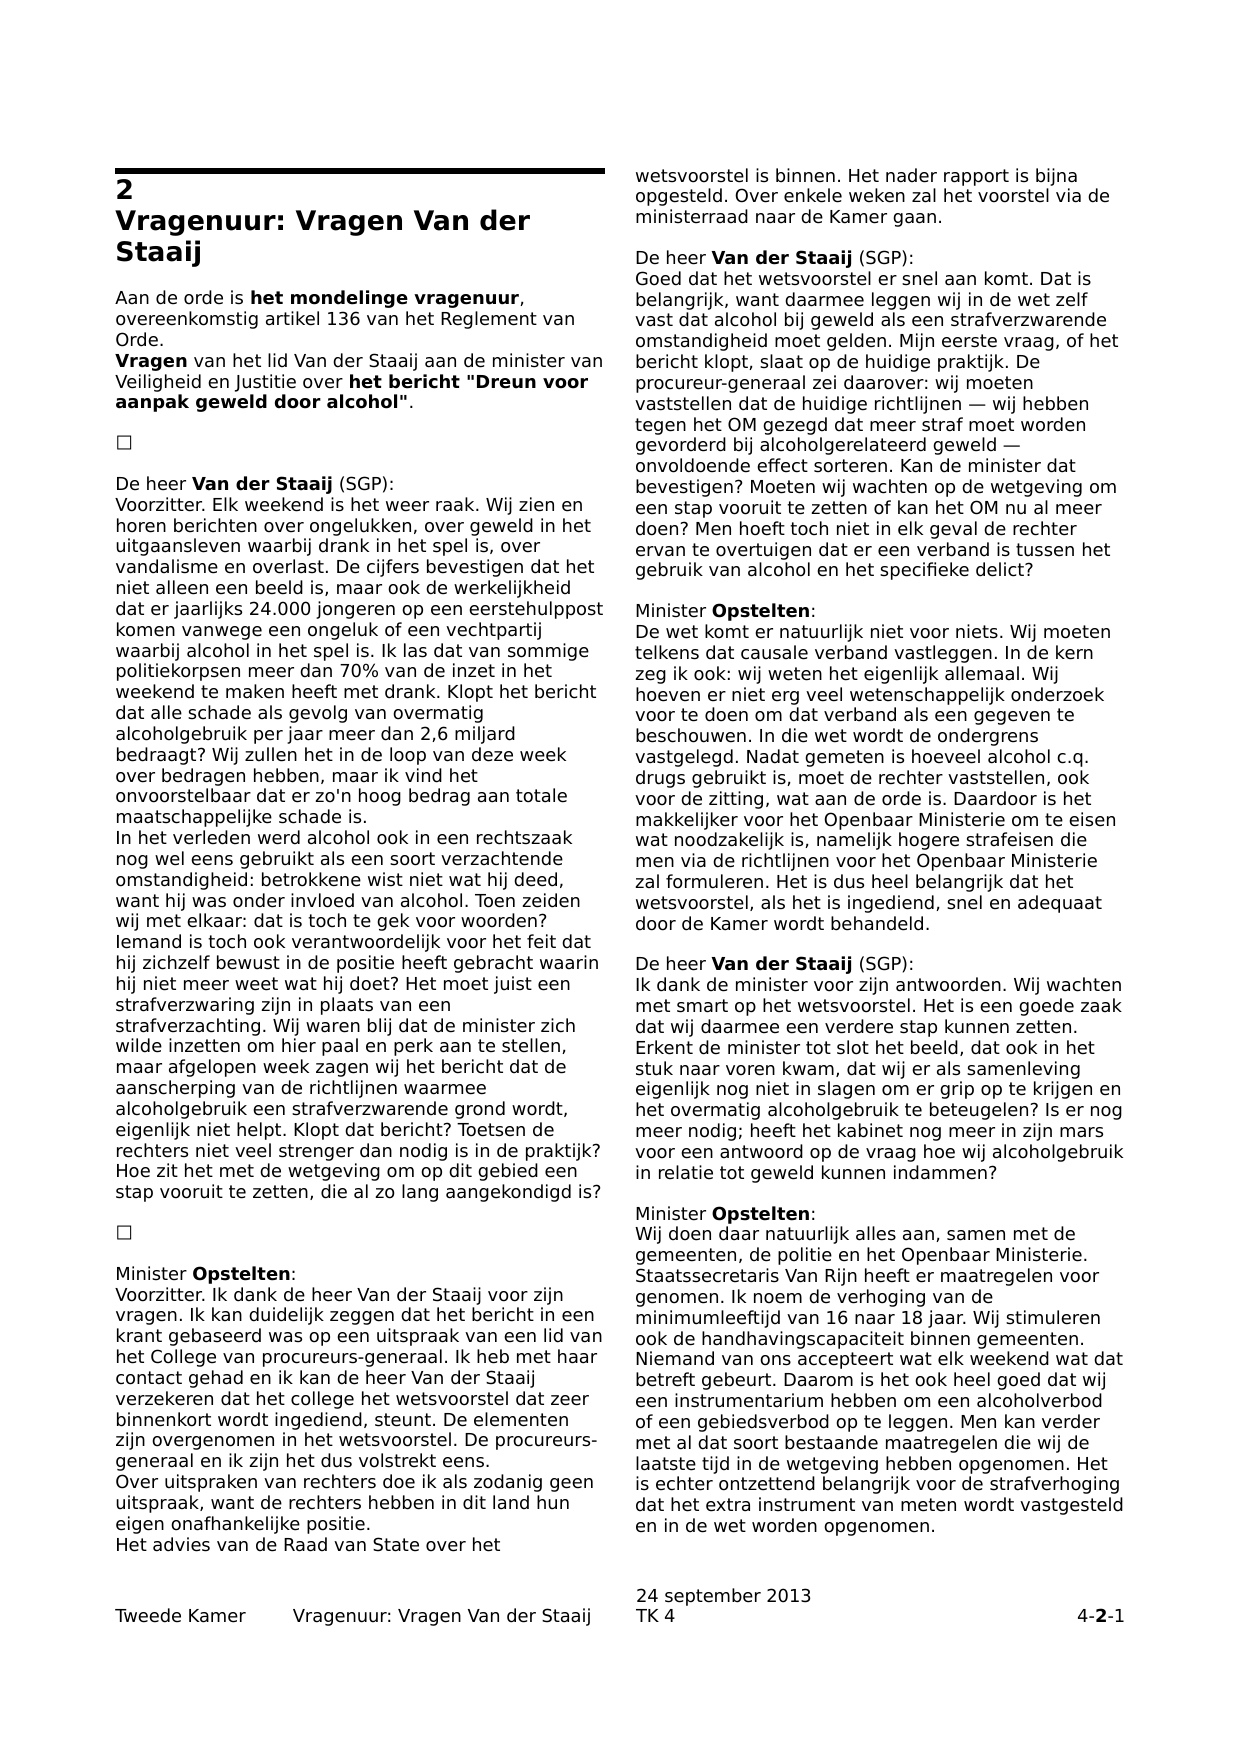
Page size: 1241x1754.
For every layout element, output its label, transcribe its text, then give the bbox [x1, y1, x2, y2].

text Voorzitter. Ik dank de heer Van der Staaij voor zijn vragen. Ik kan duidelijk zeggen dat het bericht in een krant gebaseerd was op een uitspraak van een lid van het College van procureurs-generaal. Ik heb met haar contact gehad en ik kan de heer Van der Staaij verzekeren dat het college het wetsvoorstel dat zeer binnenkort wordt ingediend, steunt. De elementen zijn overgenomen in het wetsvoorstel. De procureurs-generaal en ik zijn het dus volstrekt eens. [115, 1284, 605, 1472]
text De heer Van der Staaij (SGP): [115, 474, 605, 494]
text Voorzitter. Elk weekend is het weer raak. Wij zien en horen berichten over ongelukken, over geweld in het uitgaansleven waarbij drank in het spel is, over vandalisme en overlast. De cijfers bevestigen dat het niet alleen een beeld is, maar ook de werkelijkheid dat er jaarlijks 24.000 jongeren op een eerstehulppost komen vanwege een ongeluk of een vechtpartij waarbij alcohol in het spel is. Ik las dat van sommige politiekorpsen meer dan 70% van de inzet in het weekend te maken heeft met drank. Klopt het bericht dat alle schade als gevolg van overmatig alcoholgebruik per jaar meer dan 2,6 miljard bedraagt? Wij zullen het in de loop van deze week over bedragen hebben, maar ik vind het onvoorstelbaar dat er zo'n hoog bedrag aan totale maatschappelijke schade is. [115, 494, 605, 828]
text Ik dank de minister voor zijn antwoorden. Wij wachten met smart op het wetsvoorstel. Het is een goede zaak dat wij daarmee een verdere stap kunnen zetten. Erkent de minister tot slot het beeld, dat ook in het stuk naar voren kwam, dat wij er als samenleving eigenlijk nog niet in slagen om er grip op te krijgen en het overmatig alcoholgebruik te beteugelen? Is er nog meer nodig; heeft het kabinet nog meer in zijn mars voor een antwoord op de vraag hoe wij alcoholgebruik in relatie tot geweld kunnen indammen? [635, 975, 1125, 1183]
text Minister Opstelten: [115, 1264, 605, 1284]
text De heer Van der Staaij (SGP): [635, 954, 1125, 975]
text Wij doen daar natuurlijk alles aan, samen met de gemeenten, de politie en het Openbaar Ministerie. Staatssecretaris Van Rijn heeft er maatregelen voor genomen. Ik noem de verhoging van de minimumleeftijd van 16 naar 18 jaar. Wij stimuleren ook de handhavingscapaciteit binnen gemeenten. Niemand van ons accepteert wat elk weekend wat dat betreft gebeurt. Daarom is het ook heel goed dat wij een instrumentarium hebben om een alcoholverbod of een gebiedsverbod op te leggen. Men kan verder met al dat soort bestaande maatregelen die wij de laatste tijd in de wetgeving hebben opgenomen. Het is echter ontzettend belangrijk voor de strafverhoging dat het extra instrument van meten wordt vastgesteld en in de wet worden opgenomen. [635, 1224, 1125, 1537]
text Het advies van de Raad van State over het [115, 1534, 605, 1555]
text Minister Opstelten: [635, 1203, 1125, 1224]
text Vragen van het lid Van der Staaij aan de minister van Veiligheid en Justitie over het bericht "Dreun voor aanpak geweld door alcohol". [115, 351, 605, 413]
title 2 Vragenuur: Vragen Van der Staaij [115, 174, 605, 268]
text De heer Van der Staaij (SGP): [635, 248, 1125, 268]
text wetsvoorstel is binnen. Het nader rapport is bijna opgesteld. Over enkele weken zal het voorstel via de ministerraad naar de Kamer gaan. [635, 165, 1125, 228]
text De wet komt er natuurlijk niet voor niets. Wij moeten telkens dat causale verband vastleggen. In de kern zeg ik ook: wij weten het eigenlijk allemaal. Wij hoeven er niet erg veel wetenschappelijk onderzoek voor te doen om dat verband als een gegeven te beschouwen. In die wet wordt de ondergrens vastgelegd. Nadat gemeten is hoeveel alcohol c.q. drugs gebruikt is, moet de rechter vaststellen, ook voor de zitting, wat aan de orde is. Daardoor is het makkelijker voor het Openbaar Ministerie om te eisen wat noodzakelijk is, namelijk hogere strafeisen die men via de richtlijnen voor het Openbaar Ministerie zal formuleren. Het is dus heel belangrijk dat het wetsvoorstel, als het is ingediend, snel en adequaat door de Kamer wordt behandeld. [635, 622, 1125, 934]
text ⬜ [115, 433, 605, 454]
text Minister Opstelten: [635, 601, 1125, 622]
text Over uitspraken van rechters doe ik als zodanig geen uitspraak, want de rechters hebben in dit land hun eigen onafhankelijke positie. [115, 1472, 605, 1534]
text ⬜ [115, 1223, 605, 1244]
text Goed dat het wetsvoorstel er snel aan komt. Dat is belangrijk, want daarmee leggen wij in de wet zelf vast dat alcohol bij geweld als een strafverzwarende omstandigheid moet gelden. Mijn eerste vraag, of het bericht klopt, slaat op de huidige praktijk. De procureur-generaal zei daarover: wij moeten vaststellen dat de huidige richtlijnen — wij hebben tegen het OM gezegd dat meer straf moet worden gevorderd bij alcoholgerelateerd geweld — onvoldoende effect sorteren. Kan de minister dat bevestigen? Moeten wij wachten op de wetgeving om een stap vooruit te zetten of kan het OM nu al meer doen? Men hoeft toch niet in elk geval de rechter ervan te overtuigen dat er een verband is tussen het gebruik van alcohol en het specifieke delict? [635, 268, 1125, 581]
text In het verleden werd alcohol ook in een rechtszaak nog wel eens gebruikt als een soort verzachtende omstandigheid: betrokkene wist niet wat hij deed, want hij was onder invloed van alcohol. Toen zeiden wij met elkaar: dat is toch te gek voor woorden? Iemand is toch ook verantwoordelijk voor het feit dat hij zichzelf bewust in de positie heeft gebracht waarin hij niet meer weet wat hij doet? Het moet juist een strafverzwaring zijn in plaats van een strafverzachting. Wij waren blij dat de minister zich wilde inzetten om hier paal en perk aan te stellen, maar afgelopen week zagen wij het bericht dat de aanscherping van de richtlijnen waarmee alcoholgebruik een strafverzwarende grond wordt, eigenlijk niet helpt. Klopt dat bericht? Toetsen de rechters niet veel strenger dan nodig is in de praktijk? Hoe zit het met de wetgeving om op dit gebied een stap vooruit te zetten, die al zo lang aangekondigd is? [115, 828, 605, 1203]
text Aan de orde is het mondelinge vragenuur, overeenkomstig artikel 136 van het Reglement van Orde. [115, 288, 605, 351]
